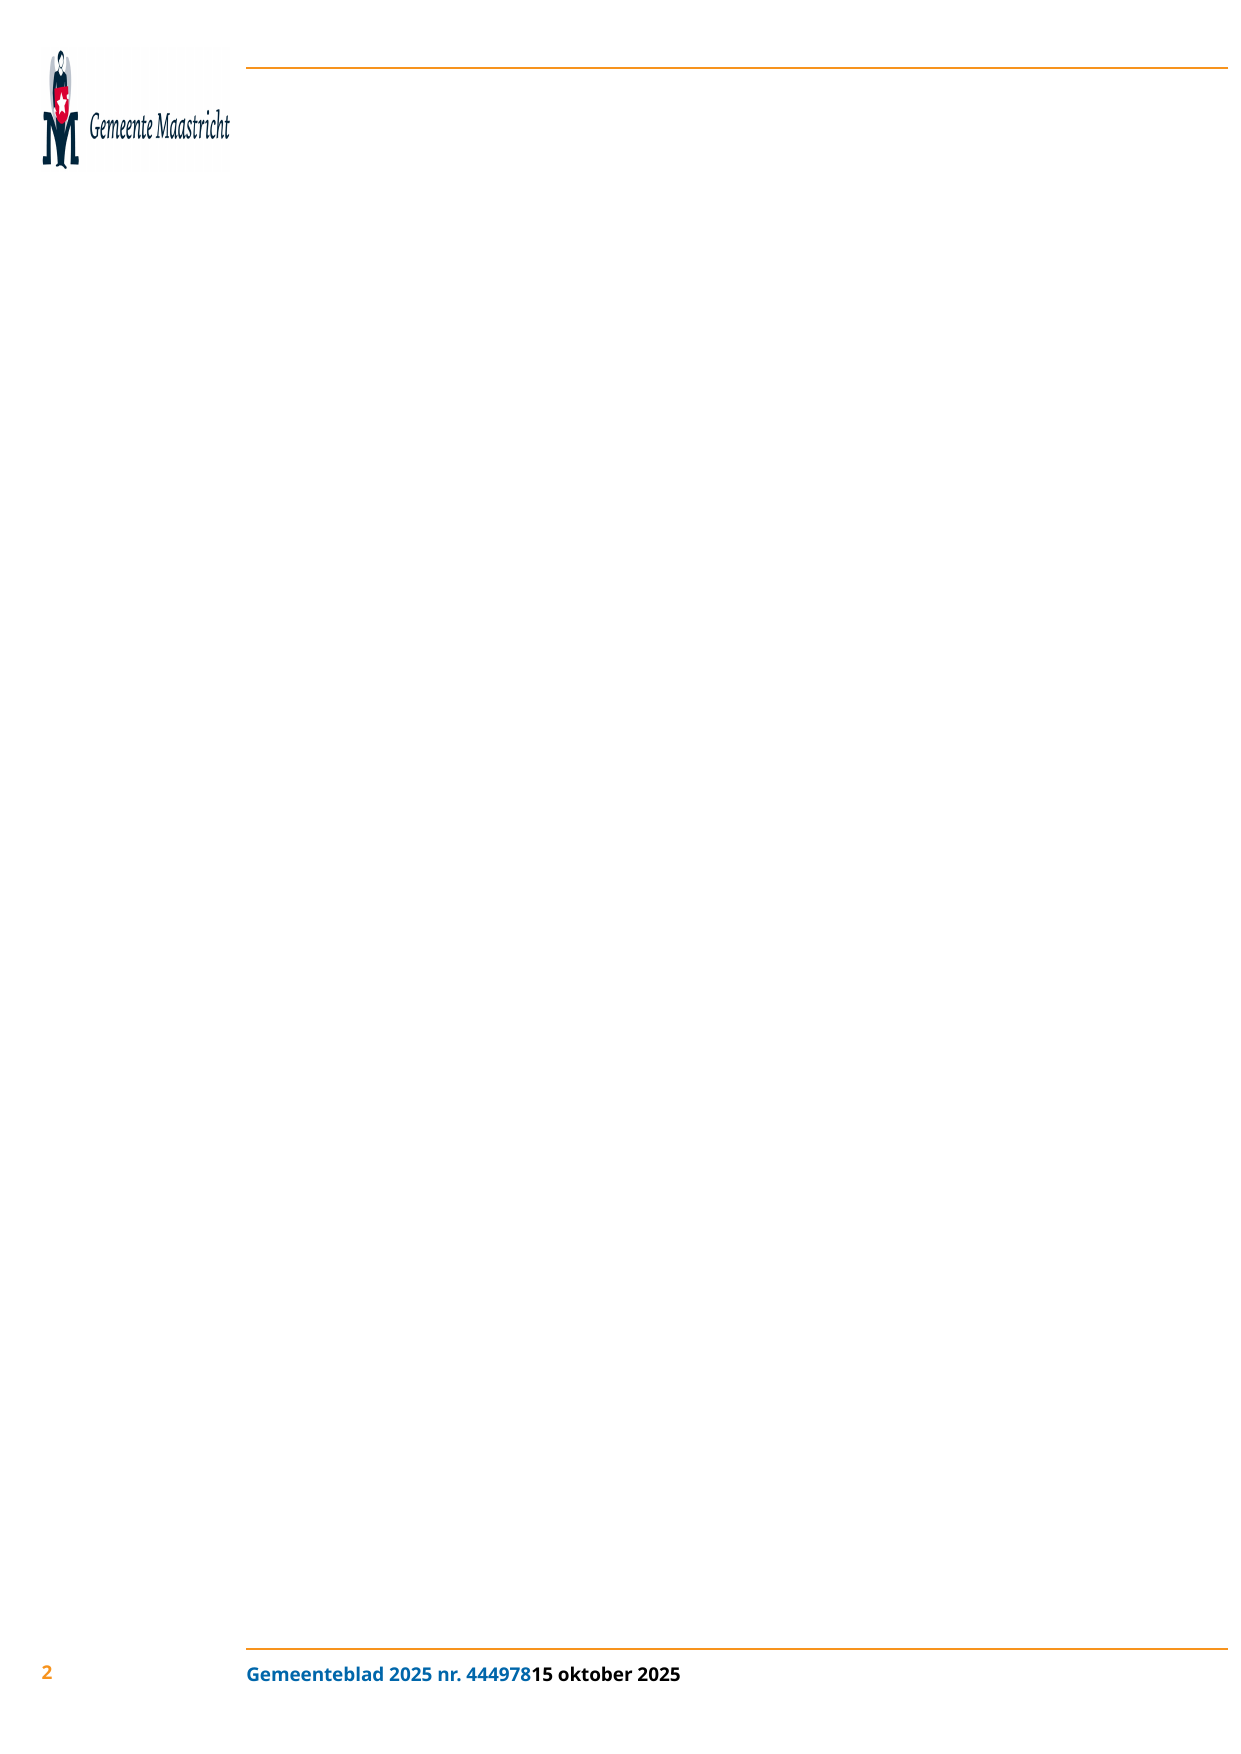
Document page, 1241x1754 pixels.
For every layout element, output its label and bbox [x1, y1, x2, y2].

picture [41, 47, 231, 172]
